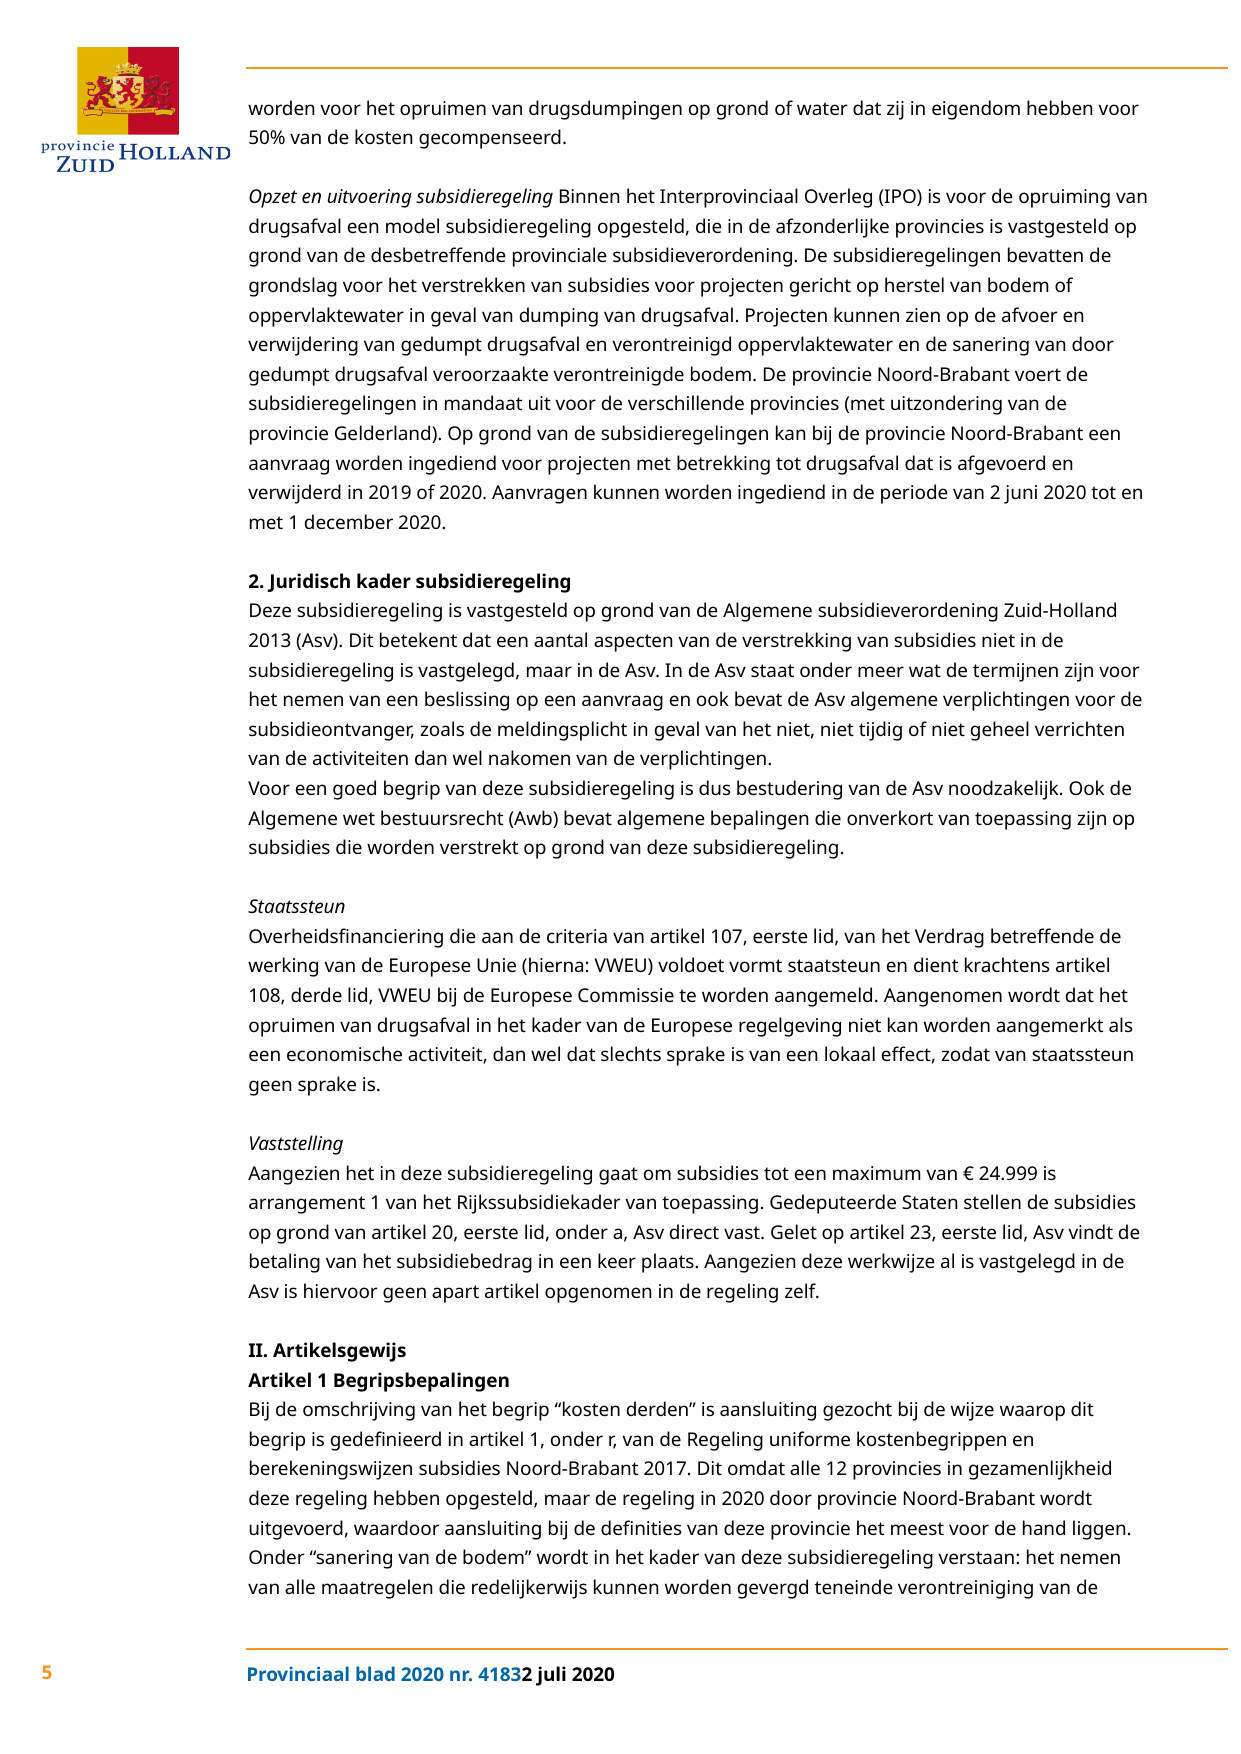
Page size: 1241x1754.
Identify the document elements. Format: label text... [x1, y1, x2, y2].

text Vaststelling [248, 1130, 1152, 1156]
text Deze subsidieregeling is vastgesteld op grond van de Algemene subsidieverordening Zuid-Holland 2013 (Asv). Dit betekent dat een aantal aspecten van de verstrekking van subsidies niet in de subsidieregeling is vastgelegd, maar in de Asv. In de Asv staat onder meer wat de termijnen zijn voor het nemen van een beslissing op een aanvraag en ook bevat de Asv algemene verplichtingen voor de subsidieontvanger, zoals de meldingsplicht in geval van het niet, niet tijdig of niet geheel verrichten van de activiteiten dan wel nakomen van de verplichtingen. [248, 598, 1152, 771]
text Artikel 1 Begripsbepalingen [248, 1367, 1152, 1393]
text Opzet en uitvoering subsidieregeling Binnen het Interprovinciaal Overleg (IPO) is voor de opruiming van drugsafval een model subsidieregeling opgesteld, die in de afzonderlijke provincies is vastgesteld op grond van de desbetreffende provinciale subsidieverordening. De subsidieregelingen bevatten de grondslag voor het verstrekken van subsidies voor projecten gericht op herstel van bodem of oppervlaktewater in geval van dumping van drugsafval. Projecten kunnen zien op de afvoer en verwijdering van gedumpt drugsafval en verontreinigd oppervlaktewater en de sanering van door gedumpt drugsafval veroorzaakte verontreinigde bodem. De provincie Noord-Brabant voert de subsidieregelingen in mandaat uit voor de verschillende provincies (met uitzondering van de provincie Gelderland). Op grond van de subsidieregelingen kan bij de provincie Noord-Brabant een aanvraag worden ingediend voor projecten met betrekking tot drugsafval dat is afgevoerd en verwijderd in 2019 of 2020. Aanvragen kunnen worden ingediend in de periode van 2 juni 2020 tot en met 1 december 2020. [248, 183, 1152, 535]
text Voor een goed begrip van deze subsidieregeling is dus bestudering van de Asv noodzakelijk. Ook de Algemene wet bestuursrecht (Awb) bevat algemene bepalingen die onverkort van toepassing zijn op subsidies die worden verstrekt op grond van deze subsidieregeling. [248, 775, 1152, 860]
text Aangezien het in deze subsidieregeling gaat om subsidies tot een maximum van € 24.999 is arrangement 1 van het Rijkssubsidiekader van toepassing. Gedeputeerde Staten stellen de subsidies op grond van artikel 20, eerste lid, onder a, Asv direct vast. Gelet op artikel 23, eerste lid, Asv vindt de betaling van het subsidiebedrag in een keer plaats. Aangezien deze werkwijze al is vastgelegd in de Asv is hiervoor geen apart artikel opgenomen in de regeling zelf. [248, 1160, 1152, 1304]
text Bij de omschrijving van het begrip “kosten derden” is aansluiting gezocht bij de wijze waarop dit begrip is gedefinieerd in artikel 1, onder r, van de Regeling uniforme kostenbegrippen en berekeningswijzen subsidies Noord-Brabant 2017. Dit omdat alle 12 provincies in gezamenlijkheid deze regeling hebben opgesteld, maar de regeling in 2020 door provincie Noord-Brabant wordt uitgevoerd, waardoor aansluiting bij de definities van deze provincie het meest voor de hand liggen. [248, 1396, 1152, 1541]
text II. Artikelsgewijs [248, 1337, 1152, 1363]
text Onder “sanering van de bodem” wordt in het kader van deze subsidieregeling verstaan: het nemen van alle maatregelen die redelijkerwijs kunnen worden gevergd teneinde verontreiniging van de [248, 1544, 1152, 1600]
picture [41, 47, 231, 172]
text Overheidsfinanciering die aan de criteria van artikel 107, eerste lid, van het Verdrag betreffende de werking van de Europese Unie (hierna: VWEU) voldoet vormt staatsteun en dient krachtens artikel 108, derde lid, VWEU bij de Europese Commissie te worden aangemeld. Aangenomen wordt dat het opruimen van drugsafval in het kader van de Europese regelgeving niet kan worden aangemerkt als een economische activiteit, dan wel dat slechts sprake is van een lokaal effect, zodat van staatssteun geen sprake is. [248, 923, 1152, 1097]
text 2. Juridisch kader subsidieregeling [248, 568, 1152, 594]
text worden voor het opruimen van drugsdumpingen op grond of water dat zij in eigendom hebben voor 50% van de kosten gecompenseerd. [248, 95, 1152, 150]
text Staatssteun [248, 893, 1152, 919]
